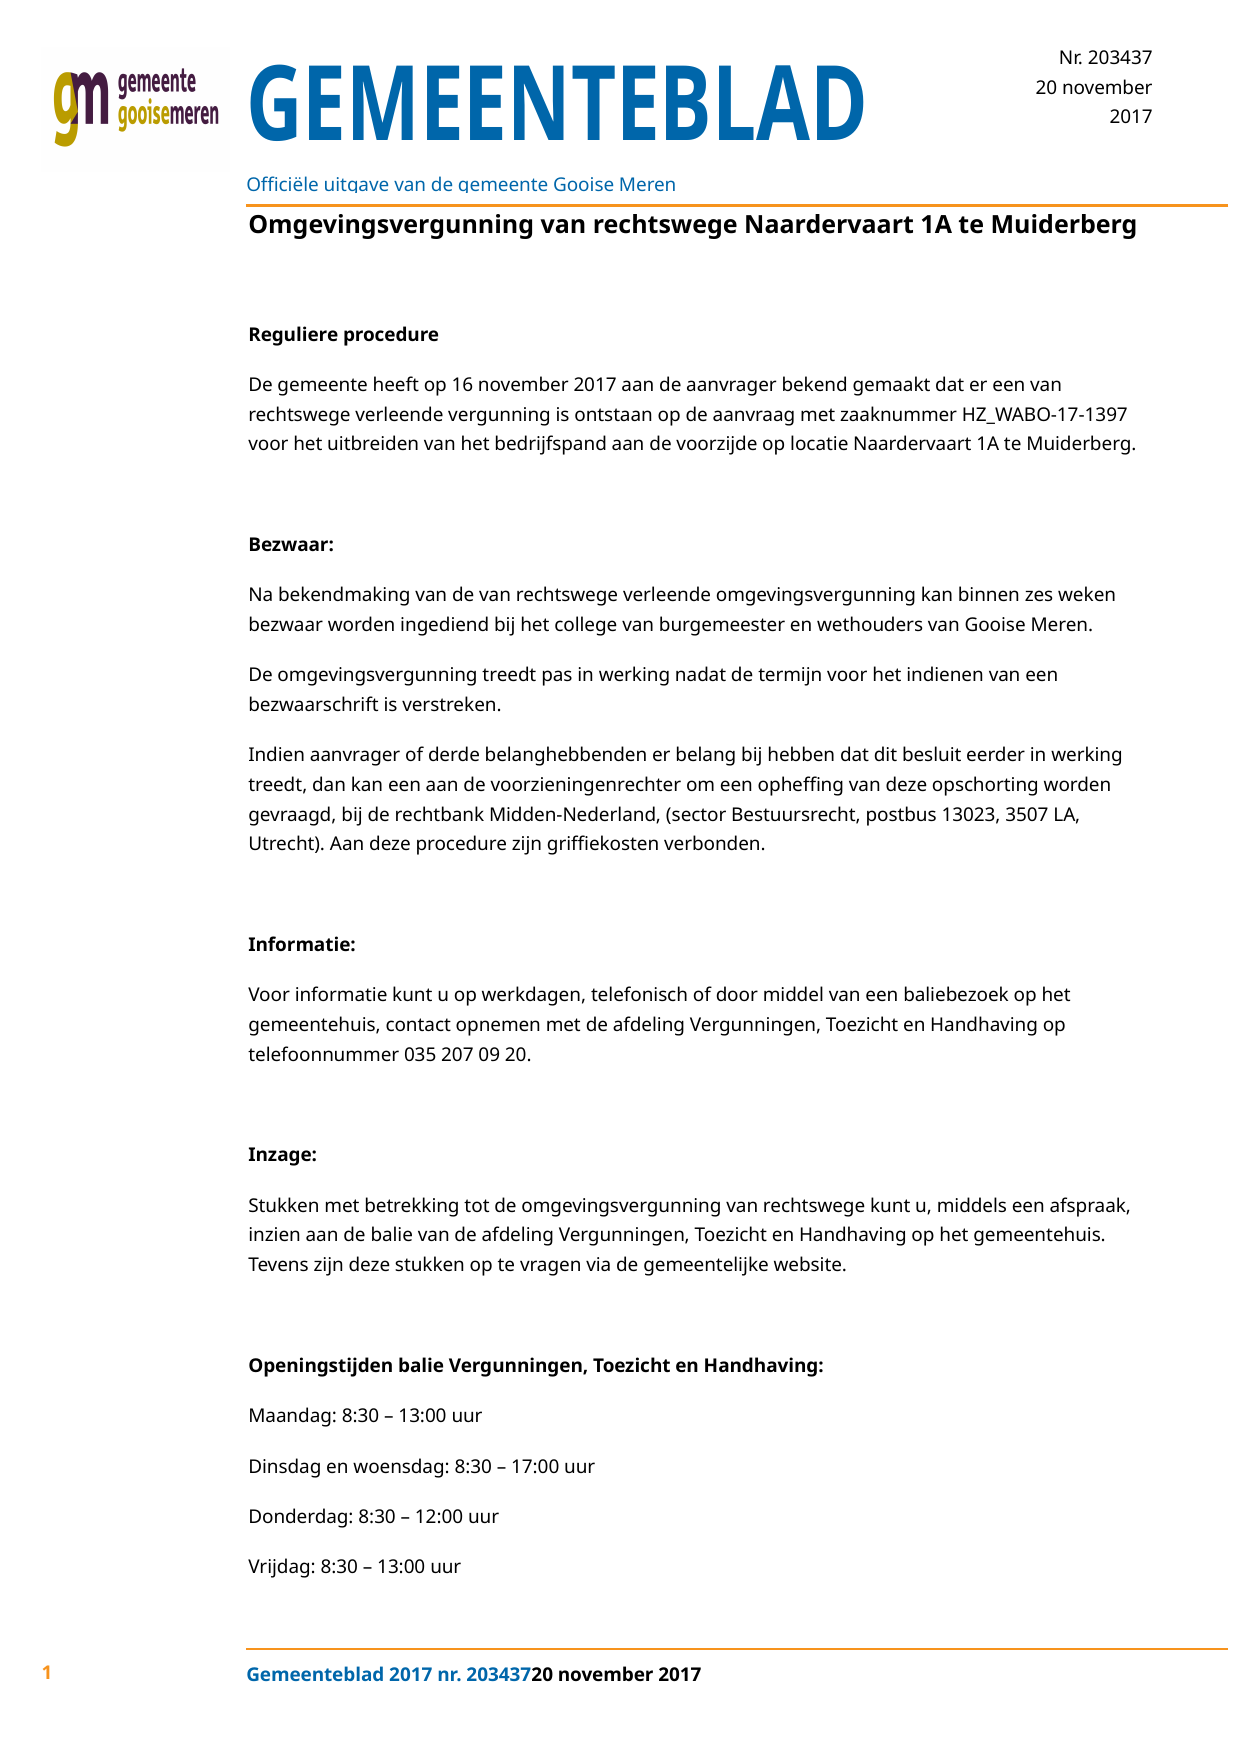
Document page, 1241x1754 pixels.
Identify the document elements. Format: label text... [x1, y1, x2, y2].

text De omgevingsvergunning treedt pas in werking nadat de termijn voor het indienen van een bezwaarschrift is verstreken. [248, 662, 1152, 717]
text Inzage: [248, 1142, 1152, 1167]
text Reguliere procedure [248, 321, 1152, 346]
text Informatie: [248, 931, 1152, 957]
text Voor informatie kunt u op werkdagen, telefonisch of door middel van een baliebezoek op het gemeentehuis, contact opnemen met de afdeling Vergunningen, Toezicht en Handhaving op telefoonnummer 035 207 09 20. [248, 982, 1152, 1066]
text Indien aanvrager of derde belanghebbenden er belang bij hebben dat dit besluit eerder in werking treedt, dan kan een aan de voorzieningenrechter om een opheffing van deze opschorting worden gevraagd, bij de rechtbank Midden-Nederland, (sector Bestuursrecht, postbus 13023, 3507 LA, Utrecht). Aan deze procedure zijn griffiekosten verbonden. [248, 742, 1152, 856]
text Stukken met betrekking tot de omgevingsvergunning van rechtswege kunt u, middels een afspraak, inzien aan de balie van de afdeling Vergunningen, Toezicht en Handhaving op het gemeentehuis. Tevens zijn deze stukken op te vragen via de gemeentelijke website. [248, 1192, 1152, 1277]
text Omgevingsvergunning van rechtswege Naardervaart 1A te Muiderberg [248, 207, 1152, 241]
text Donderdag: 8:30 – 12:00 uur [248, 1503, 1152, 1529]
text Dinsdag en woensdag: 8:30 – 17:00 uur [248, 1453, 1152, 1478]
text Na bekendmaking van de van rechtswege verleende omgevingsvergunning kan binnen zes weken bezwaar worden ingediend bij het college van burgemeester en wethouders van Gooise Meren. [248, 582, 1152, 637]
picture [41, 47, 231, 172]
text Maandag: 8:30 – 13:00 uur [248, 1402, 1152, 1428]
text Openingstijden balie Vergunningen, Toezicht en Handhaving: [248, 1352, 1152, 1378]
text De gemeente heeft op 16 november 2017 aan de aanvrager bekend gemaakt dat er een van rechtswege verleende vergunning is ontstaan op de aanvraag met zaaknummer HZ_WABO-17-1397 voor het uitbreiden van het bedrijfspand aan de voorzijde op locatie Naardervaart 1A te Muiderberg. [248, 371, 1152, 456]
text Bezwaar: [248, 531, 1152, 557]
text Vrijdag: 8:30 – 13:00 uur [248, 1554, 1152, 1579]
